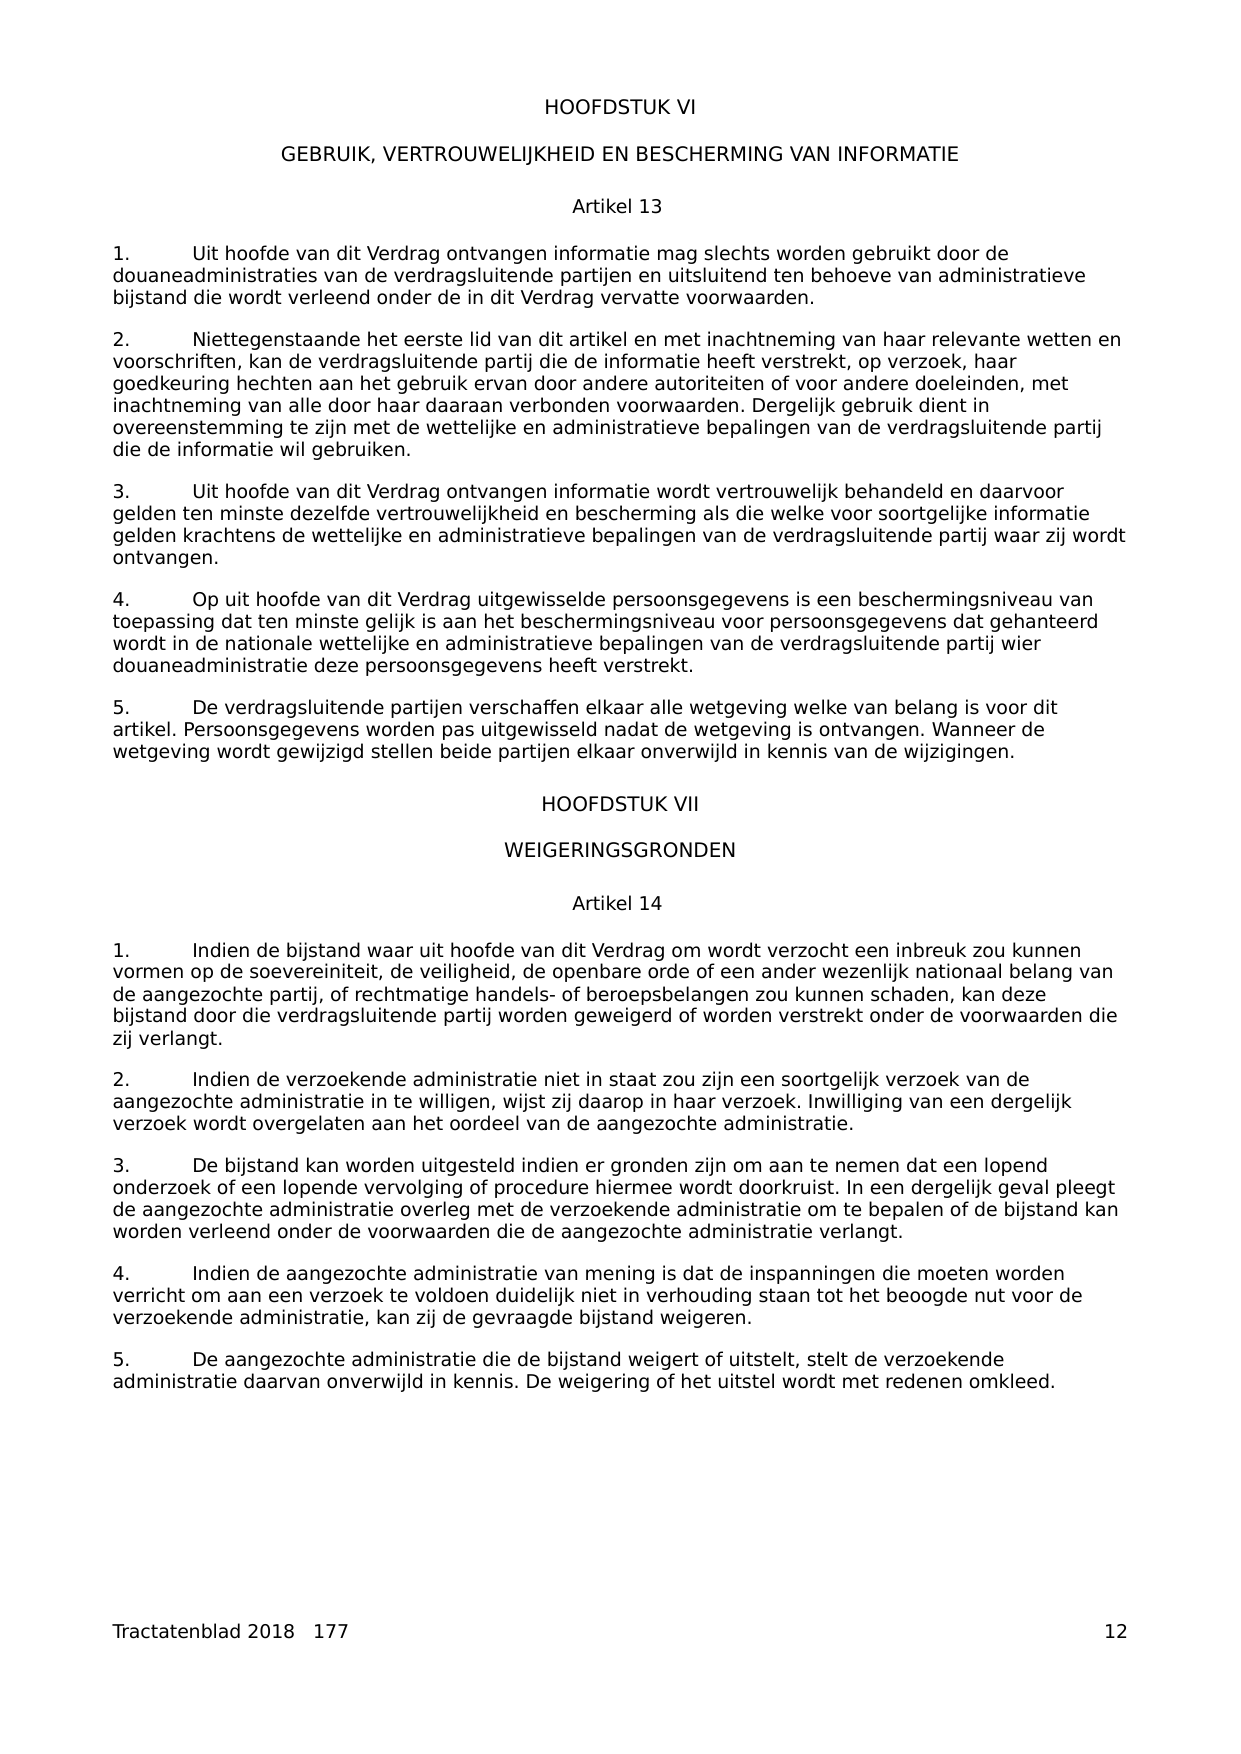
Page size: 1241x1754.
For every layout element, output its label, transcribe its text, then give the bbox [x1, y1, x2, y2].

text 3. Uit hoofde van dit Verdrag ontvangen informatie wordt vertrouwelijk behandeld en daarvoor gelden ten minste dezelfde vertrouwelijkheid en bescherming als die welke voor soortgelijke informatie gelden krachtens de wettelijke en administratieve bepalingen van de verdragsluitende partij waar zij wordt ontvangen. [112, 481, 1128, 569]
text 1. Uit hoofde van dit Verdrag ontvangen informatie mag slechts worden gebruikt door de douaneadministraties van de verdragsluitende partijen en uitsluitend ten behoeve van administratieve bijstand die wordt verleend onder de in dit Verdrag vervatte voorwaarden. [112, 243, 1128, 309]
text 1. Indien de bijstand waar uit hoofde van dit Verdrag om wordt verzocht een inbreuk zou kunnen vormen op de soevereiniteit, de veiligheid, de openbare orde of een ander wezenlijk nationaal belang van de aangezochte partij, of rechtmatige handels- of beroepsbelangen zou kunnen schaden, kan deze bijstand door die verdragsluitende partij worden geweigerd of worden verstrekt onder de voorwaarden die zij verlangt. [112, 939, 1128, 1049]
text 5. De verdragsluitende partijen verschaffen elkaar alle wetgeving welke van belang is voor dit artikel. Persoonsgegevens worden pas uitgewisseld nadat de wetgeving is ontvangen. Wanneer de wetgeving wordt gewijzigd stellen beide partijen elkaar onverwijld in kennis van de wijzigingen. [112, 697, 1128, 762]
text 2. Indien de verzoekende administratie niet in staat zou zijn een soortgelijk verzoek van de aangezochte administratie in te willigen, wijst zij daarop in haar verzoek. Inwilliging van een dergelijk verzoek wordt overgelaten aan het oordeel van de aangezochte administratie. [112, 1069, 1128, 1135]
text 2. Niettegenstaande het eerste lid van dit artikel en met inachtneming van haar relevante wetten en voorschriften, kan de verdragsluitende partij die de informatie heeft verstrekt, op verzoek, haar goedkeuring hechten aan het gebruik ervan door andere autoriteiten of voor andere doeleinden, met inachtneming van alle door haar daaraan verbonden voorwaarden. Dergelijk gebruik dient in overeenstemming te zijn met de wettelijke en administratieve bepalingen van de verdragsluitende partij die de informatie wil gebruiken. [112, 329, 1128, 461]
subtitle Artikel 14 [112, 892, 1128, 914]
text 4. Indien de aangezochte administratie van mening is dat de inspanningen die moeten worden verricht om aan een verzoek te voldoen duidelijk niet in verhouding staan tot het beoogde nut voor de verzoekende administratie, kan zij de gevraagde bijstand weigeren. [112, 1263, 1128, 1329]
text 3. De bijstand kan worden uitgesteld indien er gronden zijn om aan te nemen dat een lopend onderzoek of een lopende vervolging of procedure hiermee wordt doorkruist. In een dergelijk geval pleegt de aangezochte administratie overleg met de verzoekende administratie om te bepalen of de bijstand kan worden verleend onder de voorwaarden die de aangezochte administratie verlangt. [112, 1155, 1128, 1243]
subtitle HOOFDSTUK VII WEIGERINGSGRONDEN [112, 792, 1128, 862]
text 5. De aangezochte administratie die de bijstand weigert of uitstelt, stelt de verzoekende administratie daarvan onverwijld in kennis. De weigering of het uitstel wordt met redenen omkleed. [112, 1349, 1128, 1393]
subtitle Artikel 13 [112, 196, 1128, 218]
text 4. Op uit hoofde van dit Verdrag uitgewisselde persoonsgegevens is een beschermingsniveau van toepassing dat ten minste gelijk is aan het beschermingsniveau voor persoonsgegevens dat gehanteerd wordt in de nationale wettelijke en administratieve bepalingen van de verdragsluitende partij wier douaneadministratie deze persoonsgegevens heeft verstrekt. [112, 589, 1128, 677]
subtitle HOOFDSTUK VI GEBRUIK, VERTROUWELIJKHEID EN BESCHERMING VAN INFORMATIE [112, 96, 1128, 166]
